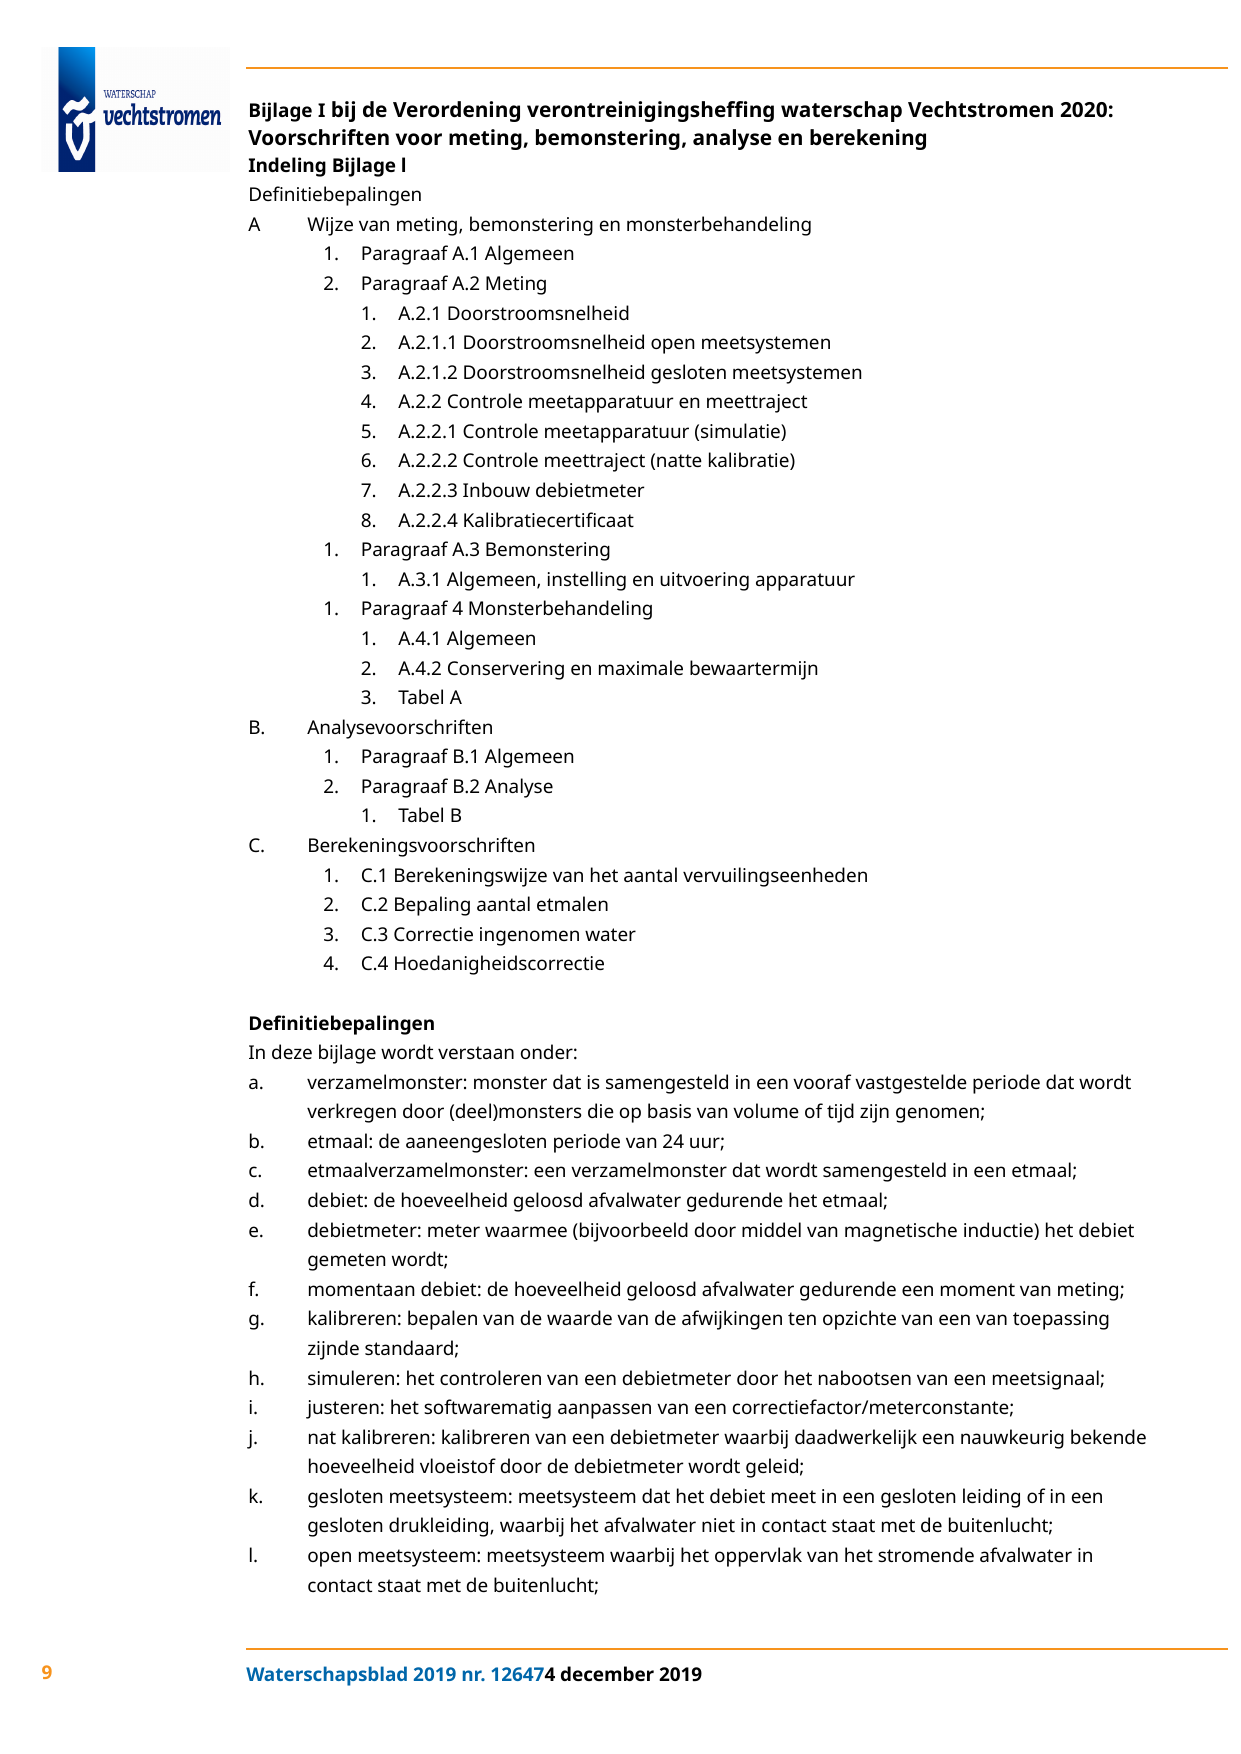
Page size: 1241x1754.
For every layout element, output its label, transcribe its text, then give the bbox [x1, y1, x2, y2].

list gesloten meetsysteem: meetsysteem dat het debiet meet in een gesloten leiding of in een gesloten drukleiding, waarbij het afvalwater niet in contact staat met de buitenlucht; [248, 1483, 1152, 1538]
list A.2.2.1 Controle meetapparatuur (simulatie) [361, 418, 1152, 444]
list momentaan debiet: de hoeveelheid geloosd afvalwater gedurende een moment van meting; [248, 1276, 1152, 1302]
list Paragraaf B.2 Analyse [323, 773, 1152, 799]
text Indeling Bijlage l [248, 152, 1152, 177]
text Definitiebepalingen [248, 181, 1152, 207]
list Paragraaf B.1 Algemeen [323, 743, 1152, 769]
list nat kalibreren: kalibreren van een debietmeter waarbij daadwerkelijk een nauwkeurig bekende hoeveelheid vloeistof door de debietmeter wordt geleid; [248, 1424, 1152, 1479]
text In deze bijlage wordt verstaan onder: [248, 1039, 1152, 1065]
list Wijze van meting, bemonstering en monsterbehandeling [248, 211, 1152, 237]
list C.2 Bepaling aantal etmalen [323, 891, 1152, 917]
list Paragraaf A.3 Bemonstering [323, 536, 1152, 562]
list Paragraaf A.2 Meting [323, 270, 1152, 296]
list Paragraaf A.1 Algemeen [323, 241, 1152, 266]
list A.2.1.1 Doorstroomsnelheid open meetsystemen [361, 329, 1152, 355]
text Definitiebepalingen [248, 1010, 1152, 1035]
list debiet: de hoeveelheid geloosd afvalwater gedurende het etmaal; [248, 1187, 1152, 1213]
list A.2.2.4 Kalibratiecertificaat [361, 507, 1152, 532]
list verzamelmonster: monster dat is samengesteld in een vooraf vastgestelde periode dat wordt verkregen door (deel)monsters die op basis van volume of tijd zijn genomen; [248, 1069, 1152, 1124]
list C.4 Hoedanigheidscorrectie [323, 951, 1152, 976]
list A.4.2 Conservering en maximale bewaartermijn [361, 655, 1152, 680]
list A.2.1 Doorstroomsnelheid [361, 300, 1152, 325]
list justeren: het softwarematig aanpassen van een correctiefactor/meterconstante; [248, 1394, 1152, 1420]
list Berekeningsvoorschriften [248, 832, 1152, 858]
list A.4.1 Algemeen [361, 625, 1152, 651]
list A.2.2.2 Controle meettraject (natte kalibratie) [361, 448, 1152, 473]
text Bijlage I bij de Verordening verontreinigingsheffing waterschap Vechtstromen 2020: Voorschriften voor meting, bemonstering, analyse en berekening [248, 95, 1152, 152]
list Paragraaf 4 Monsterbehandeling [323, 596, 1152, 621]
list simuleren: het controleren van een debietmeter door het nabootsen van een meetsignaal; [248, 1365, 1152, 1390]
list debietmeter: meter waarmee (bijvoorbeeld door middel van magnetische inductie) het debiet gemeten wordt; [248, 1217, 1152, 1272]
list Tabel B [361, 803, 1152, 828]
list C.3 Correctie ingenomen water [323, 921, 1152, 947]
list kalibreren: bepalen van de waarde van de afwijkingen ten opzichte van een van toepassing zijnde standaard; [248, 1306, 1152, 1361]
list etmaal: de aaneengesloten periode van 24 uur; [248, 1128, 1152, 1154]
list A.2.2 Controle meetapparatuur en meettraject [361, 388, 1152, 414]
list Tabel A [361, 684, 1152, 710]
picture [41, 47, 231, 172]
list A.2.2.3 Inbouw debietmeter [361, 477, 1152, 503]
list A.3.1 Algemeen, instelling en uitvoering apparatuur [361, 566, 1152, 592]
list C.1 Berekeningswijze van het aantal vervuilingseenheden [323, 862, 1152, 887]
list open meetsysteem: meetsysteem waarbij het oppervlak van het stromende afvalwater in contact staat met de buitenlucht; [248, 1542, 1152, 1597]
list etmaalverzamelmonster: een verzamelmonster dat wordt samengesteld in een etmaal; [248, 1158, 1152, 1183]
list A.2.1.2 Doorstroomsnelheid gesloten meetsystemen [361, 359, 1152, 384]
list Analysevoorschriften [248, 714, 1152, 739]
